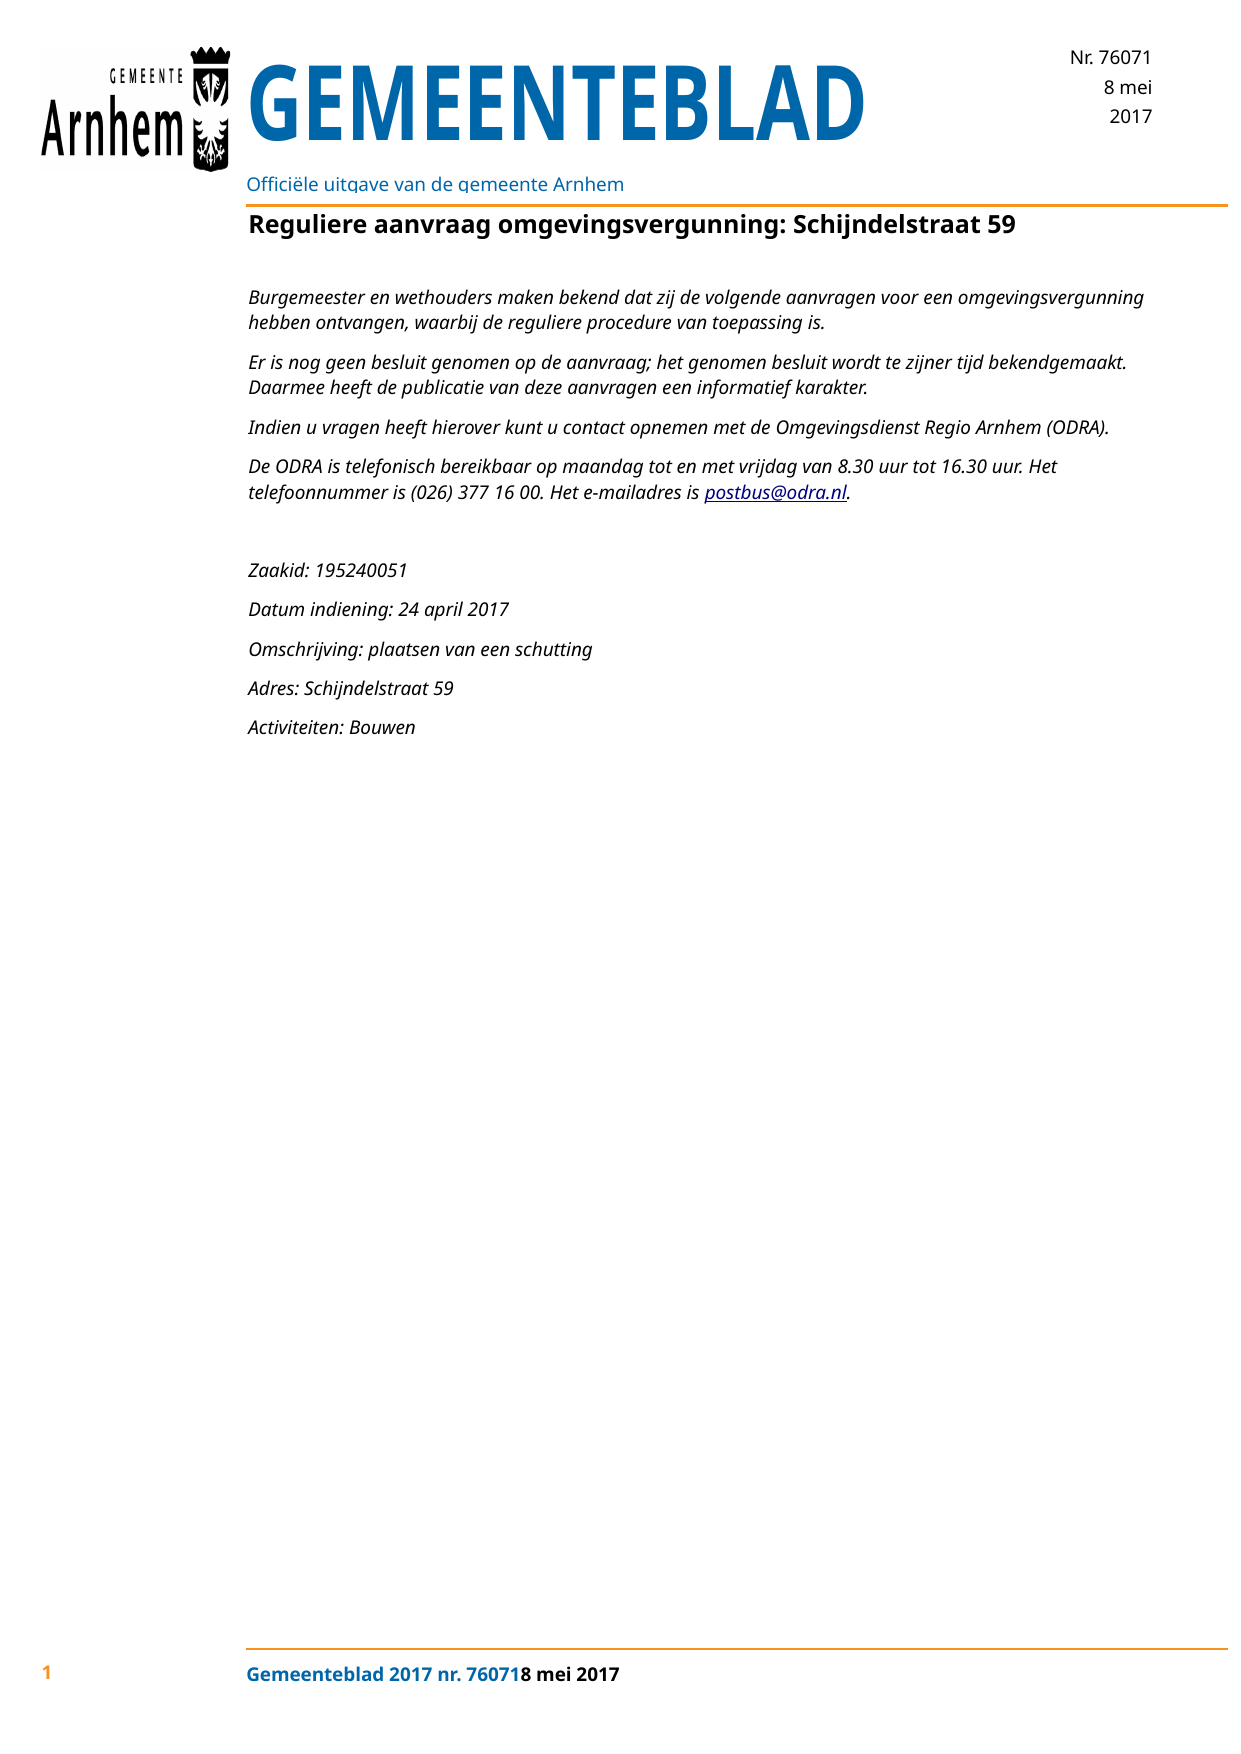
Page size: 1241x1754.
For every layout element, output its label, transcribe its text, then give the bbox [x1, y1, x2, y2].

text Zaakid: 195240051 [248, 557, 1152, 583]
text Burgemeester en wethouders maken bekend dat zij de volgende aanvragen voor een omgevingsvergunning hebben ontvangen, waarbij de reguliere procedure van toepassing is. [248, 284, 1152, 335]
text Reguliere aanvraag omgevingsvergunning: Schijndelstraat 59 [248, 207, 1152, 241]
text Activiteiten: Bouwen [248, 714, 1152, 740]
text Adres: Schijndelstraat 59 [248, 675, 1152, 701]
picture [41, 47, 231, 172]
text Omschrijving: plaatsen van een schutting [248, 636, 1152, 662]
text De ODRA is telefonisch bereikbaar op maandag tot en met vrijdag van 8.30 uur tot 16.30 uur. Het telefoonnummer is (026) 377 16 00. Het e-mailadres is postbus@odra.nl. [248, 453, 1152, 504]
text Er is nog geen besluit genomen op de aanvraag; het genomen besluit wordt te zijner tijd bekendgemaakt. Daarmee heeft de publicatie van deze aanvragen een informatief karakter. [248, 349, 1152, 400]
text Indien u vragen heeft hierover kunt u contact opnemen met de Omgevingsdienst Regio Arnhem (ODRA). [248, 414, 1152, 439]
text Datum indiening: 24 april 2017 [248, 597, 1152, 622]
